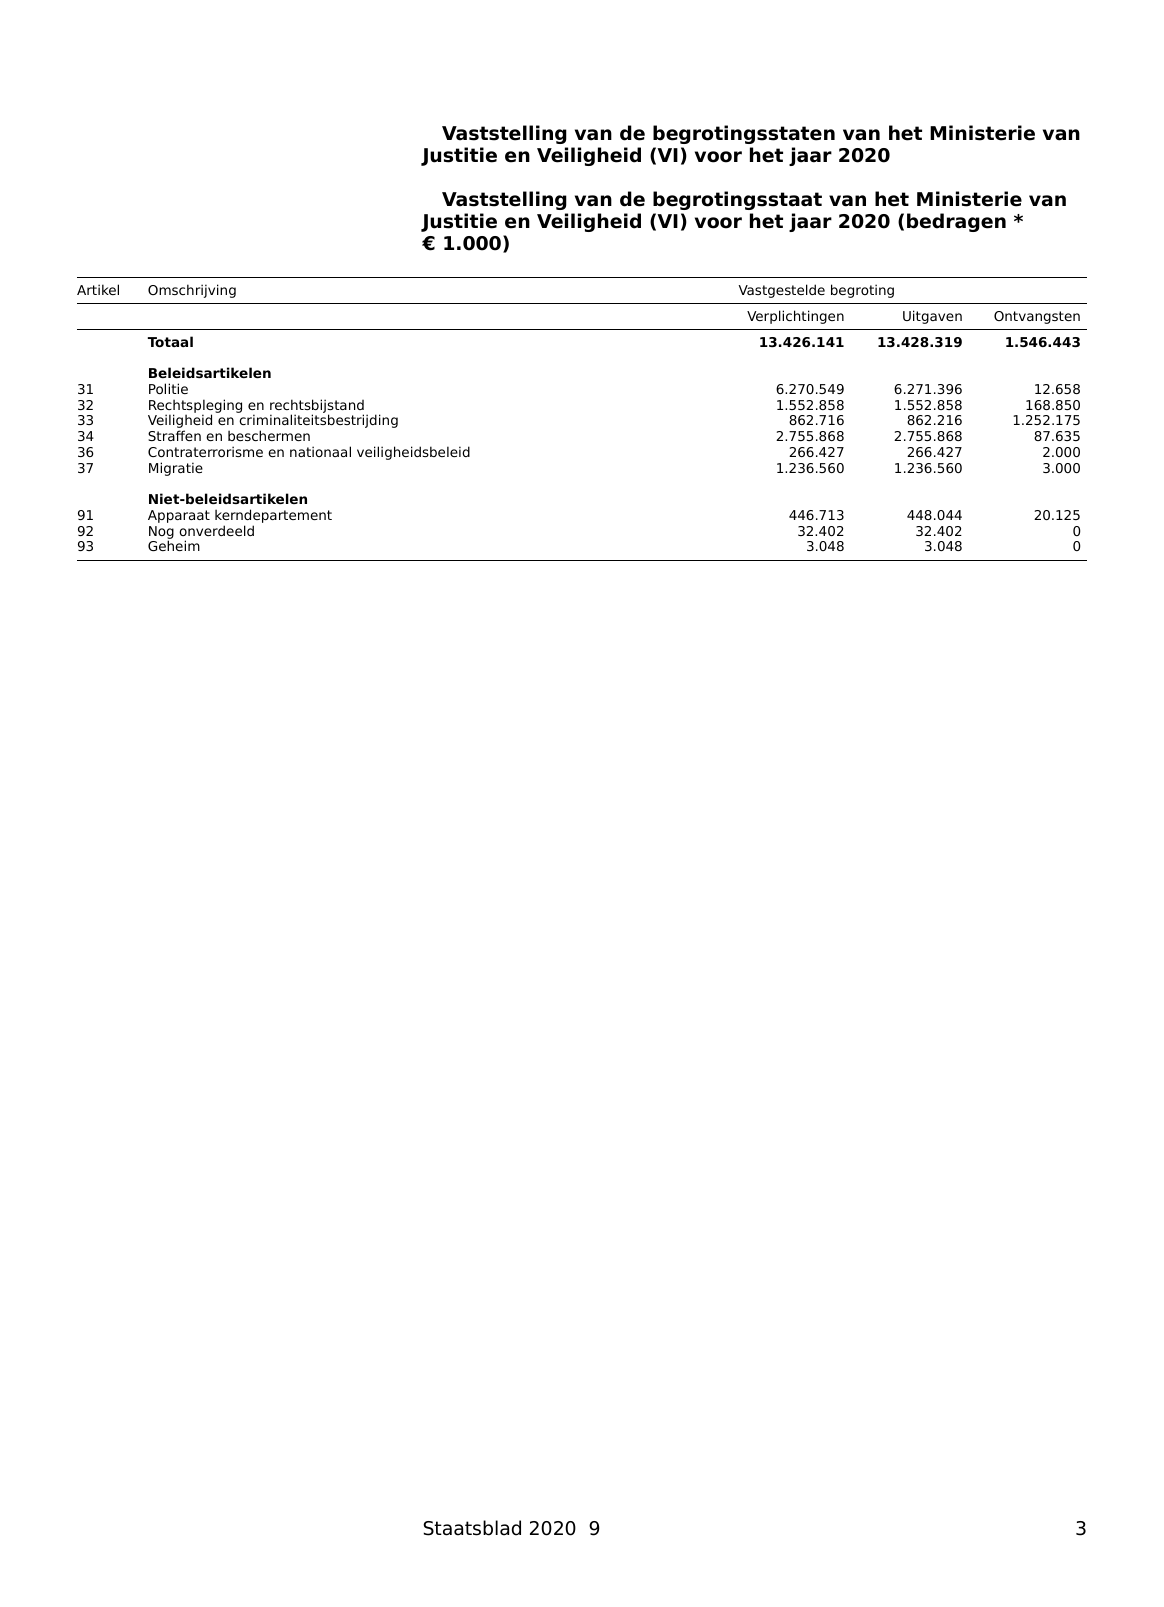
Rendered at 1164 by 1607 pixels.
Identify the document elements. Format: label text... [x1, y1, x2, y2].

table_cell [850, 350, 968, 366]
table_cell [732, 492, 850, 508]
table_cell 6.270.549 [732, 382, 850, 397]
table_cell 1.552.858 [732, 398, 850, 413]
table_cell 91 [77, 508, 142, 523]
table_cell Nog onverdeeld [142, 523, 732, 539]
table_cell Uitgaven [850, 304, 968, 329]
table_cell 20.125 [969, 508, 1087, 523]
table_header Artikel [77, 278, 142, 303]
table_cell [732, 366, 850, 382]
table_cell [77, 366, 142, 382]
table_cell 862.716 [732, 413, 850, 429]
table_cell Politie [142, 382, 732, 397]
table_cell 0 [969, 539, 1087, 559]
table_header Omschrijving [142, 278, 732, 303]
table_cell [142, 304, 732, 329]
table_cell [969, 492, 1087, 508]
table_cell [732, 476, 850, 492]
text Vaststelling van de begrotingsstaat van het Ministerie van Justitie en Veiligheid (VI) voor het jaar 2020 (bedragen * € 1.000) [422, 189, 1087, 255]
table_cell Veiligheid en criminaliteitsbestrijding [142, 413, 732, 429]
table_cell 37 [77, 460, 142, 476]
text Vaststelling van de begrotingsstaten van het Ministerie van Justitie en Veiligheid (VI) voor het jaar 2020 [422, 123, 1087, 167]
table_cell [77, 304, 142, 329]
table_cell 87.635 [969, 429, 1087, 445]
table_cell 32 [77, 398, 142, 413]
table_cell Geheim [142, 539, 732, 559]
table_cell [969, 366, 1087, 382]
table_cell [142, 350, 732, 366]
table_cell [77, 350, 142, 366]
table_cell 2.755.868 [732, 429, 850, 445]
table_cell [969, 476, 1087, 492]
table_cell [732, 350, 850, 366]
table_cell 13.428.319 [850, 330, 968, 350]
table_cell 12.658 [969, 382, 1087, 397]
table_cell Ontvangsten [969, 304, 1087, 329]
table_cell [969, 350, 1087, 366]
table_cell 446.713 [732, 508, 850, 523]
table_cell Niet-beleidsartikelen [142, 492, 732, 508]
table_cell 31 [77, 382, 142, 397]
table_cell 32.402 [850, 523, 968, 539]
table_cell 92 [77, 523, 142, 539]
table_cell [77, 476, 142, 492]
table_cell 1.236.560 [850, 460, 968, 476]
table_cell [850, 366, 968, 382]
table_cell 3.048 [732, 539, 850, 559]
table_cell 93 [77, 539, 142, 559]
table_cell 266.427 [732, 445, 850, 460]
table_cell 6.271.396 [850, 382, 968, 397]
table_cell 2.755.868 [850, 429, 968, 445]
table_cell Contraterrorisme en nationaal veiligheidsbeleid [142, 445, 732, 460]
table_cell [142, 476, 732, 492]
table_cell Apparaat kerndepartement [142, 508, 732, 523]
table_cell Straffen en beschermen [142, 429, 732, 445]
table_cell 3.048 [850, 539, 968, 559]
table_cell Verplichtingen [732, 304, 850, 329]
table_cell Migratie [142, 460, 732, 476]
table_cell 1.236.560 [732, 460, 850, 476]
table_cell 2.000 [969, 445, 1087, 460]
table_cell 266.427 [850, 445, 968, 460]
table_cell 1.546.443 [969, 330, 1087, 350]
table_cell 34 [77, 429, 142, 445]
table_cell 13.426.141 [732, 330, 850, 350]
table_cell 3.000 [969, 460, 1087, 476]
table_cell 448.044 [850, 508, 968, 523]
table_cell 0 [969, 523, 1087, 539]
table_cell 862.216 [850, 413, 968, 429]
table_cell Totaal [142, 330, 732, 350]
table_cell [77, 492, 142, 508]
table_cell [77, 330, 142, 350]
table_cell Rechtspleging en rechtsbijstand [142, 398, 732, 413]
table_cell 33 [77, 413, 142, 429]
table_header Vastgestelde begroting [732, 278, 1087, 303]
table_cell 36 [77, 445, 142, 460]
table_cell 168.850 [969, 398, 1087, 413]
table_cell 32.402 [732, 523, 850, 539]
table_cell 1.252.175 [969, 413, 1087, 429]
table_cell Beleidsartikelen [142, 366, 732, 382]
table_cell [850, 476, 968, 492]
table_cell 1.552.858 [850, 398, 968, 413]
table_cell [850, 492, 968, 508]
